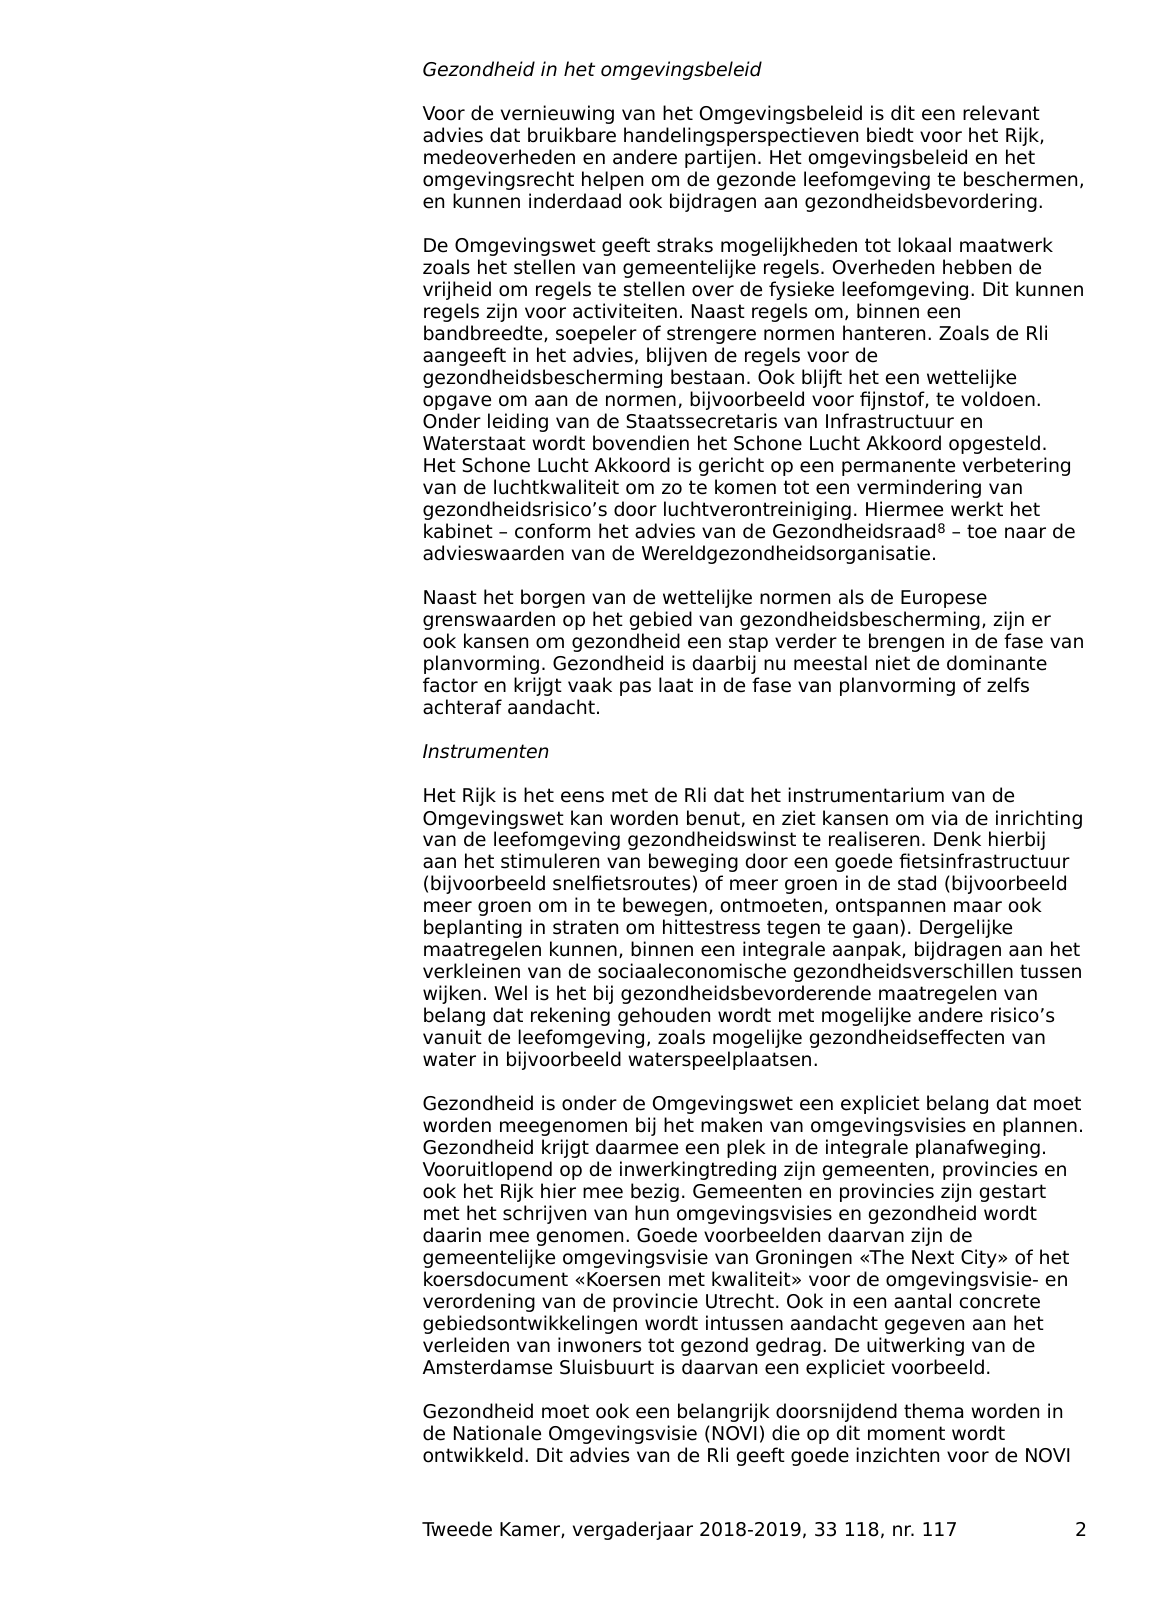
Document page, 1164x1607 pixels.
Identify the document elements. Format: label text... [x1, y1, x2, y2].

text Het Rijk is het eens met de Rli dat het instrumentarium van de Omgevingswet kan worden benut, en ziet kansen om via de inrichting van de leefomgeving gezondheidswinst te realiseren. Denk hierbij aan het stimuleren van beweging door een goede fietsinfrastructuur (bijvoorbeeld snelfietsroutes) of meer groen in de stad (bijvoorbeeld meer groen om in te bewegen, ontmoeten, ontspannen maar ook beplanting in straten om hittestress tegen te gaan). Dergelijke maatregelen kunnen, binnen een integrale aanpak, bijdragen aan het verkleinen van de sociaaleconomische gezondheidsverschillen tussen wijken. Wel is het bij gezondheidsbevorderende maatregelen van belang dat rekening gehouden wordt met mogelijke andere risico’s vanuit de leefomgeving, zoals mogelijke gezondheidseffecten van water in bijvoorbeeld waterspeelplaatsen. [422, 785, 1087, 1071]
text De Omgevingswet geeft straks mogelijkheden tot lokaal maatwerk zoals het stellen van gemeentelijke regels. Overheden hebben de vrijheid om regels te stellen over de fysieke leefomgeving. Dit kunnen regels zijn voor activiteiten. Naast regels om, binnen een bandbreedte, soepeler of strengere normen hanteren. Zoals de Rli aangeeft in het advies, blijven de regels voor de gezondheidsbescherming bestaan. Ook blijft het een wettelijke opgave om aan de normen, bijvoorbeeld voor fijnstof, te voldoen. Onder leiding van de Staatssecretaris van Infrastructuur en Waterstaat wordt bovendien het Schone Lucht Akkoord opgesteld. Het Schone Lucht Akkoord is gericht op een permanente verbetering van de luchtkwaliteit om zo te komen tot een vermindering van gezondheidsrisico’s door luchtverontreiniging. Hiermee werkt het kabinet – conform het advies van de Gezondheidsraad8 – toe naar de advieswaarden van de Wereldgezondheidsorganisatie. [422, 235, 1087, 565]
text Naast het borgen van de wettelijke normen als de Europese grenswaarden op het gebied van gezondheidsbescherming, zijn er ook kansen om gezondheid een stap verder te brengen in de fase van planvorming. Gezondheid is daarbij nu meestal niet de dominante factor en krijgt vaak pas laat in de fase van planvorming of zelfs achteraf aandacht. [422, 587, 1087, 719]
subtitle Instrumenten [422, 741, 1087, 763]
subtitle Gezondheid in het omgevingsbeleid [422, 59, 1087, 81]
text Gezondheid moet ook een belangrijk doorsnijdend thema worden in de Nationale Omgevingsvisie (NOVI) die op dit moment wordt ontwikkeld. Dit advies van de Rli geeft goede inzichten voor de NOVI [422, 1401, 1087, 1467]
text Voor de vernieuwing van het Omgevingsbeleid is dit een relevant advies dat bruikbare handelingsperspectieven biedt voor het Rijk, medeoverheden en andere partijen. Het omgevingsbeleid en het omgevingsrecht helpen om de gezonde leefomgeving te beschermen, en kunnen inderdaad ook bijdragen aan gezondheidsbevordering. [422, 103, 1087, 213]
text Gezondheid is onder de Omgevingswet een expliciet belang dat moet worden meegenomen bij het maken van omgevingsvisies en plannen. Gezondheid krijgt daarmee een plek in de integrale planafweging. Vooruitlopend op de inwerkingtreding zijn gemeenten, provincies en ook het Rijk hier mee bezig. Gemeenten en provincies zijn gestart met het schrijven van hun omgevingsvisies en gezondheid wordt daarin mee genomen. Goede voorbeelden daarvan zijn de gemeentelijke omgevingsvisie van Groningen «The Next City» of het koersdocument «Koersen met kwaliteit» voor de omgevingsvisie- en verordening van de provincie Utrecht. Ook in een aantal concrete gebiedsontwikkelingen wordt intussen aandacht gegeven aan het verleiden van inwoners tot gezond gedrag. De uitwerking van de Amsterdamse Sluisbuurt is daarvan een expliciet voorbeeld. [422, 1093, 1087, 1379]
